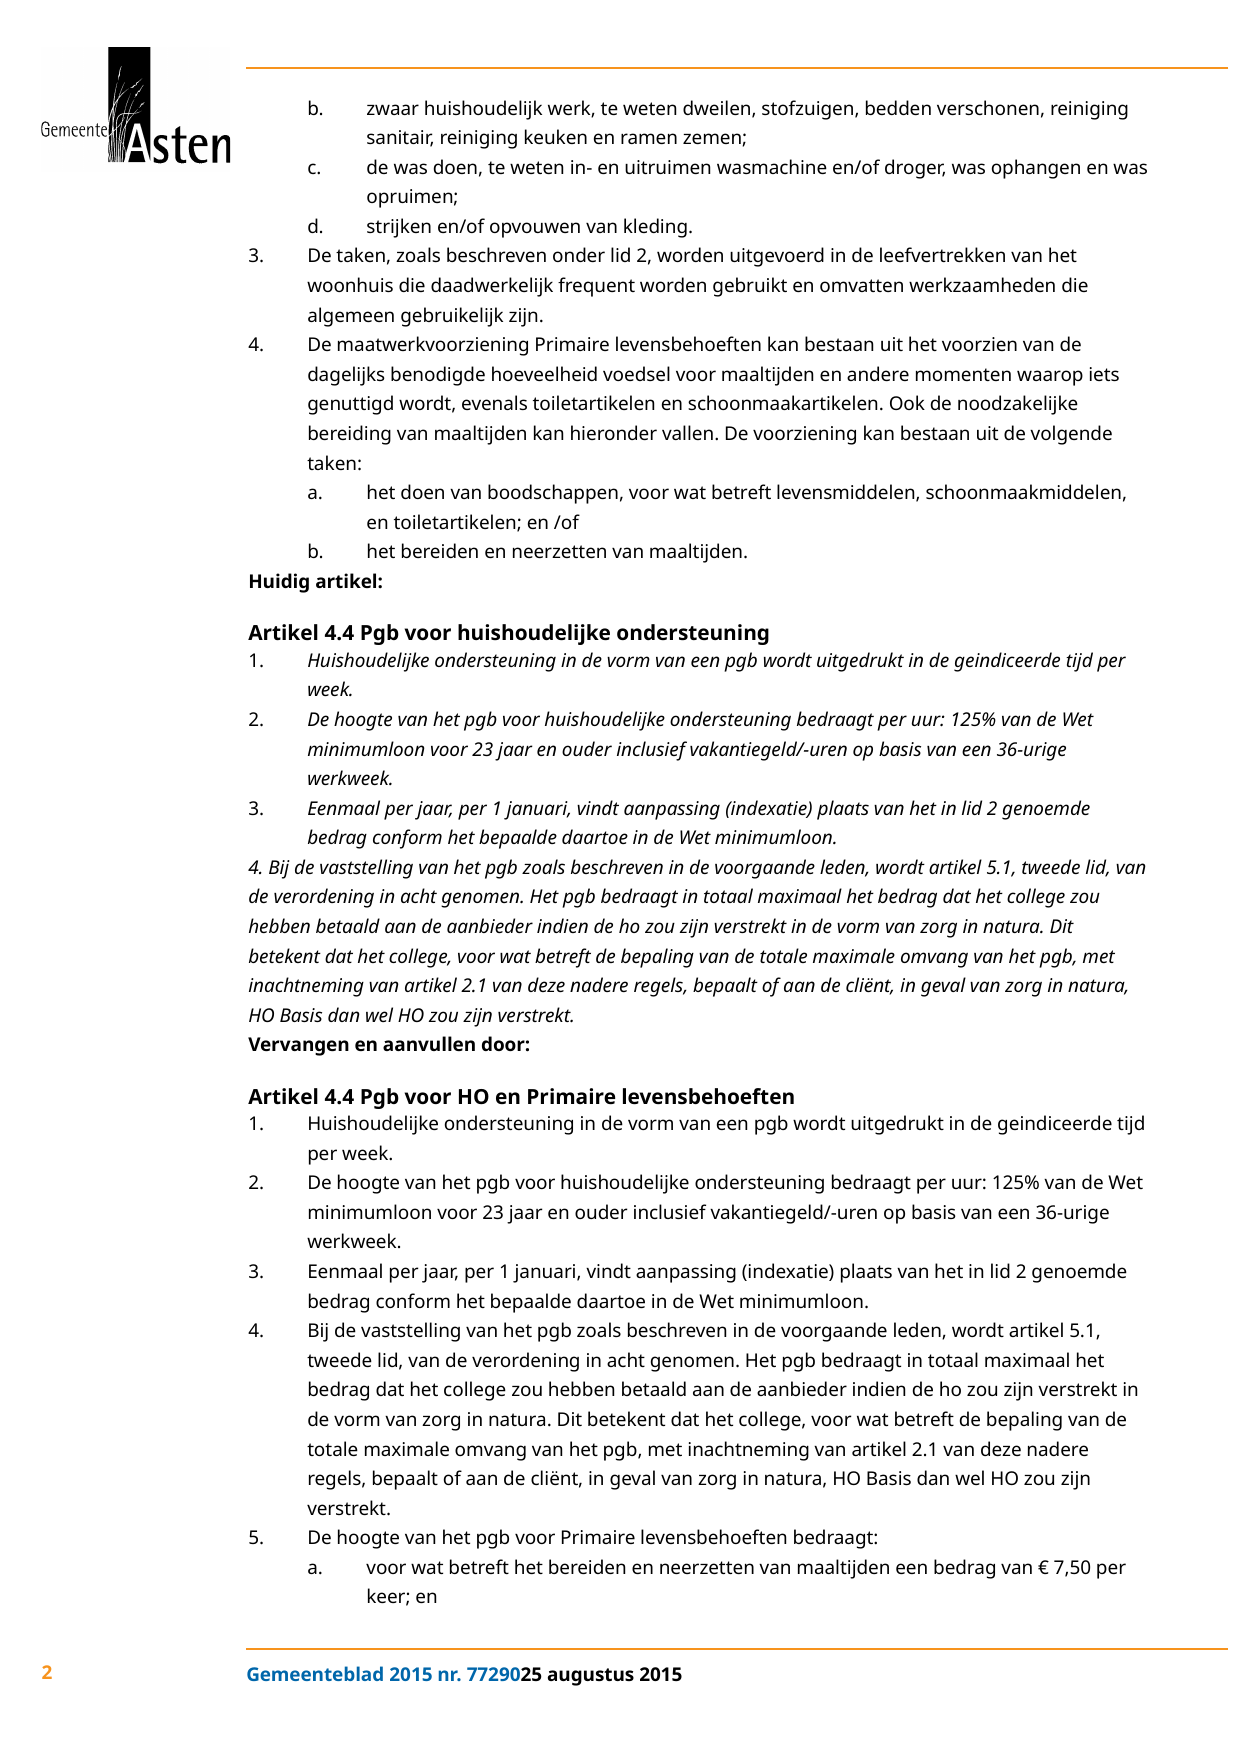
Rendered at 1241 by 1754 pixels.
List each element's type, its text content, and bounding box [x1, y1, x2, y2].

list voor wat betreft het bereiden en neerzetten van maaltijden een bedrag van € 7,50 per keer; en [307, 1554, 1152, 1609]
list strijken en/of opvouwen van kleding. [307, 213, 1152, 239]
list De hoogte van het pgb voor huishoudelijke ondersteuning bedraagt per uur: 125% van de Wet minimumloon voor 23 jaar en ouder inclusief vakantiegeld/-uren op basis van een 36-urige werkweek. [248, 1169, 1152, 1254]
list De hoogte van het pgb voor huishoudelijke ondersteuning bedraagt per uur: 125% van de Wet minimumloon voor 23 jaar en ouder inclusief vakantiegeld/-uren op basis van een 36-urige werkweek. [248, 706, 1152, 791]
text Artikel 4.4 Pgb voor huishoudelijke ondersteuning [248, 618, 1152, 647]
list Bij de vaststelling van het pgb zoals beschreven in de voorgaande leden, wordt artikel 5.1, tweede lid, van de verordening in acht genomen. Het pgb bedraagt in totaal maximaal het bedrag dat het college zou hebben betaald aan de aanbieder indien de ho zou zijn verstrekt in de vorm van zorg in natura. Dit betekent dat het college, voor wat betreft de bepaling van de totale maximale omvang van het pgb, met inachtneming van artikel 2.1 van deze nadere regels, bepaalt of aan de cliënt, in geval van zorg in natura, HO Basis dan wel HO zou zijn verstrekt. [248, 1317, 1152, 1521]
list De hoogte van het pgb voor Primaire levensbehoeften bedraagt: [248, 1524, 1152, 1550]
list het bereiden en neerzetten van maaltijden. [307, 538, 1152, 564]
list Huishoudelijke ondersteuning in de vorm van een pgb wordt uitgedrukt in de geindiceerde tijd per week. [248, 647, 1152, 702]
text Huidig artikel: [248, 568, 1152, 594]
text Vervangen en aanvullen door: [248, 1032, 1152, 1057]
list Eenmaal per jaar, per 1 januari, vindt aanpassing (indexatie) plaats van het in lid 2 genoemde bedrag conform het bepaalde daartoe in de Wet minimumloon. [248, 795, 1152, 850]
text Artikel 4.4 Pgb voor HO en Primaire levensbehoeften [248, 1082, 1152, 1110]
picture [41, 47, 231, 172]
list het doen van boodschappen, voor wat betreft levensmiddelen, schoonmaakmiddelen, en toiletartikelen; en /of [307, 479, 1152, 535]
list zwaar huishoudelijk werk, te weten dweilen, stofzuigen, bedden verschonen, reiniging sanitair, reiniging keuken en ramen zemen; [307, 95, 1152, 150]
list de was doen, te weten in- en uitruimen wasmachine en/of droger, was ophangen en was opruimen; [307, 154, 1152, 209]
list De maatwerkvoorziening Primaire levensbehoeften kan bestaan uit het voorzien van de dagelijks benodigde hoeveelheid voedsel voor maaltijden en andere momenten waarop iets genuttigd wordt, evenals toiletartikelen en schoonmaakartikelen. Ook de noodzakelijke bereiding van maaltijden kan hieronder vallen. De voorziening kan bestaan uit de volgende taken: [248, 331, 1152, 476]
list Huishoudelijke ondersteuning in de vorm van een pgb wordt uitgedrukt in de geindiceerde tijd per week. [248, 1110, 1152, 1166]
list Eenmaal per jaar, per 1 januari, vindt aanpassing (indexatie) plaats van het in lid 2 genoemde bedrag conform het bepaalde daartoe in de Wet minimumloon. [248, 1258, 1152, 1314]
list De taken, zoals beschreven onder lid 2, worden uitgevoerd in de leefvertrekken van het woonhuis die daadwerkelijk frequent worden gebruikt en omvatten werkzaamheden die algemeen gebruikelijk zijn. [248, 243, 1152, 328]
text 4. Bij de vaststelling van het pgb zoals beschreven in de voorgaande leden, wordt artikel 5.1, tweede lid, van de verordening in acht genomen. Het pgb bedraagt in totaal maximaal het bedrag dat het college zou hebben betaald aan de aanbieder indien de ho zou zijn verstrekt in de vorm van zorg in natura. Dit betekent dat het college, voor wat betreft de bepaling van de totale maximale omvang van het pgb, met inachtneming van artikel 2.1 van deze nadere regels, bepaalt of aan de cliënt, in geval van zorg in natura, HO Basis dan wel HO zou zijn verstrekt. [248, 854, 1152, 1028]
